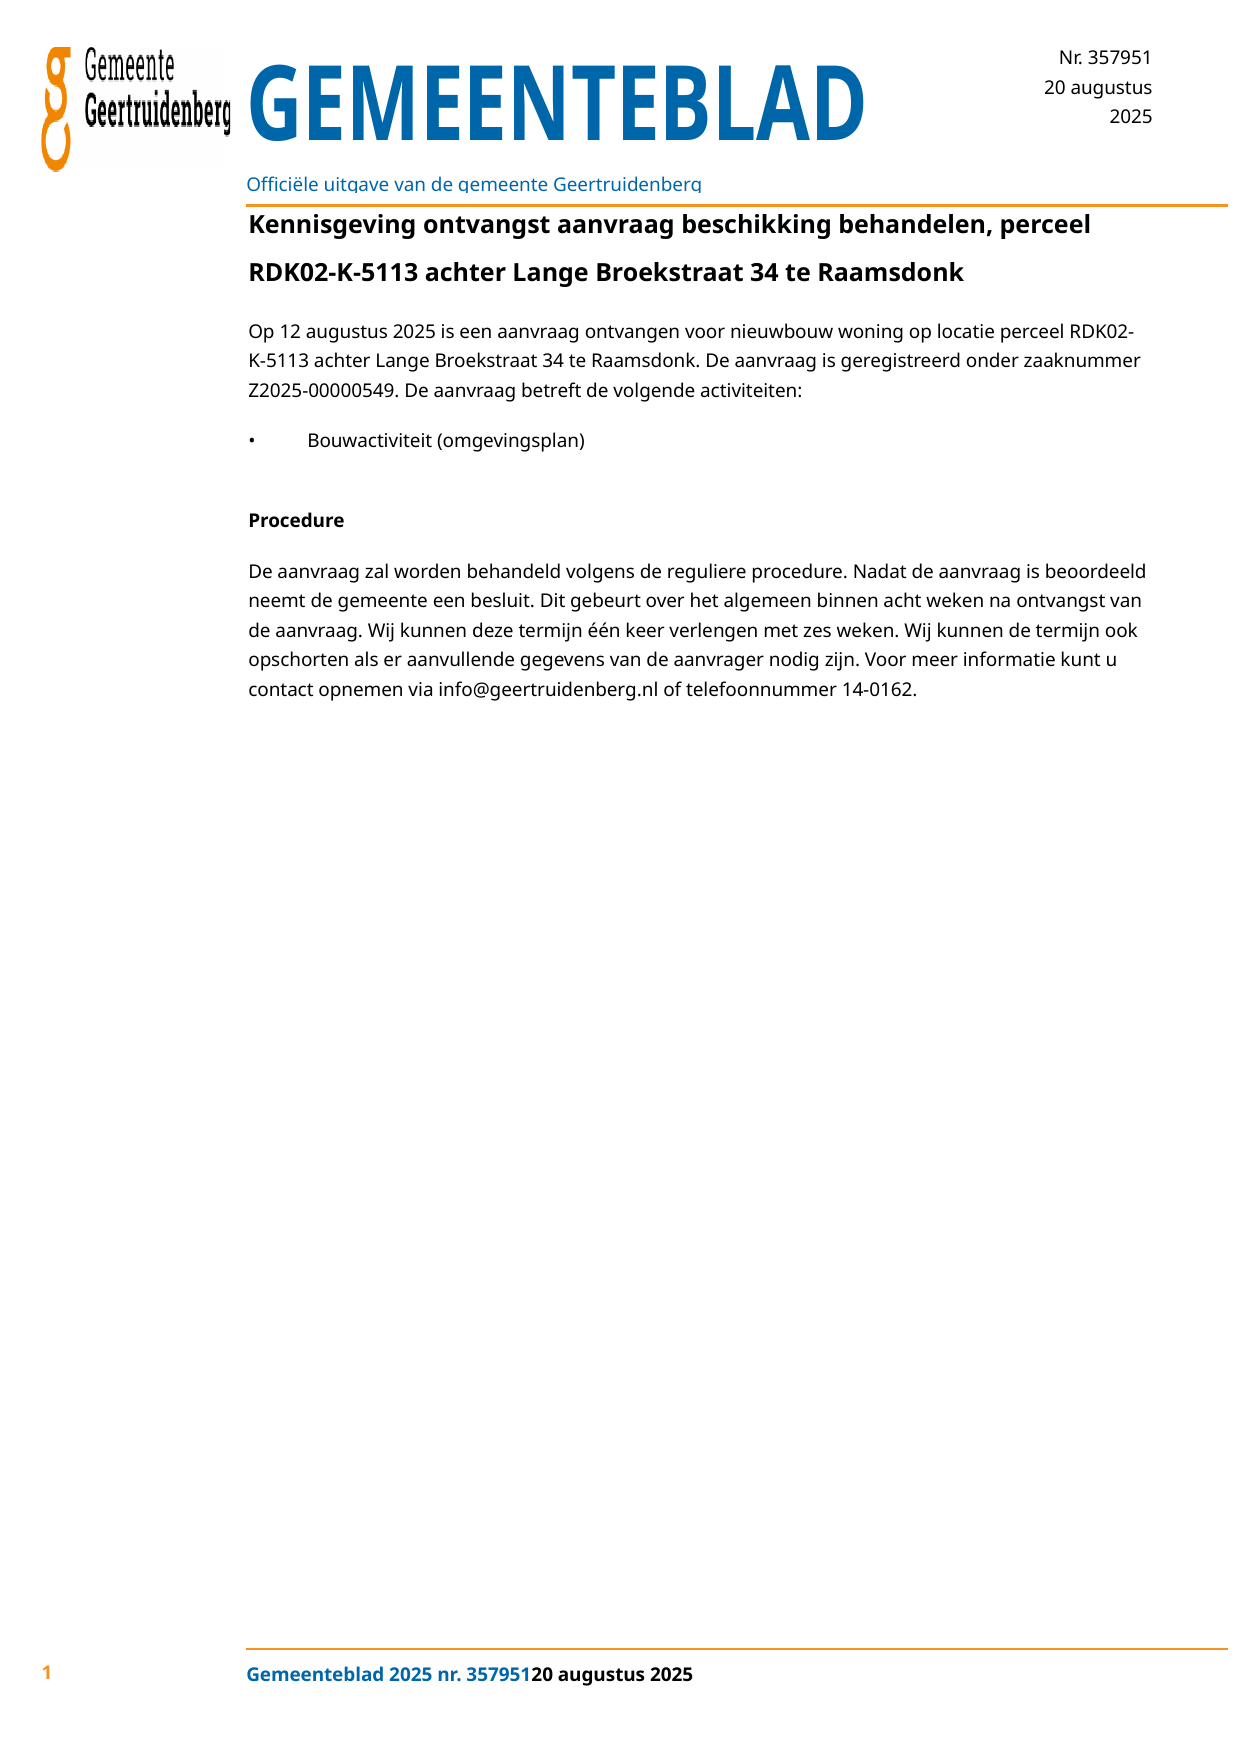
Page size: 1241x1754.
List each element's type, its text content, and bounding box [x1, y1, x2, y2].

text Op 12 augustus 2025 is een aanvraag ontvangen voor nieuwbouw woning op locatie perceel RDK02-K-5113 achter Lange Broekstraat 34 te Raamsdonk. De aanvraag is geregistreerd onder zaaknummer Z2025-00000549. De aanvraag betreft de volgende activiteiten: [248, 318, 1152, 403]
picture [41, 47, 231, 172]
list Bouwactiviteit (omgevingsplan) [248, 427, 1152, 453]
text Kennisgeving ontvangst aanvraag beschikking behandelen, perceel RDK02-K-5113 achter Lange Broekstraat 34 te Raamsdonk [248, 207, 1152, 288]
text Procedure [248, 507, 1152, 533]
text De aanvraag zal worden behandeld volgens de reguliere procedure. Nadat de aanvraag is beoordeeld neemt de gemeente een besluit. Dit gebeurt over het algemeen binnen acht weken na ontvangst van de aanvraag. Wij kunnen deze termijn één keer verlengen met zes weken. Wij kunnen de termijn ook opschorten als er aanvullende gegevens van de aanvrager nodig zijn. Voor meer informatie kunt u contact opnemen via info@geertruidenberg.nl of telefoonnummer 14-0162. [248, 558, 1152, 702]
